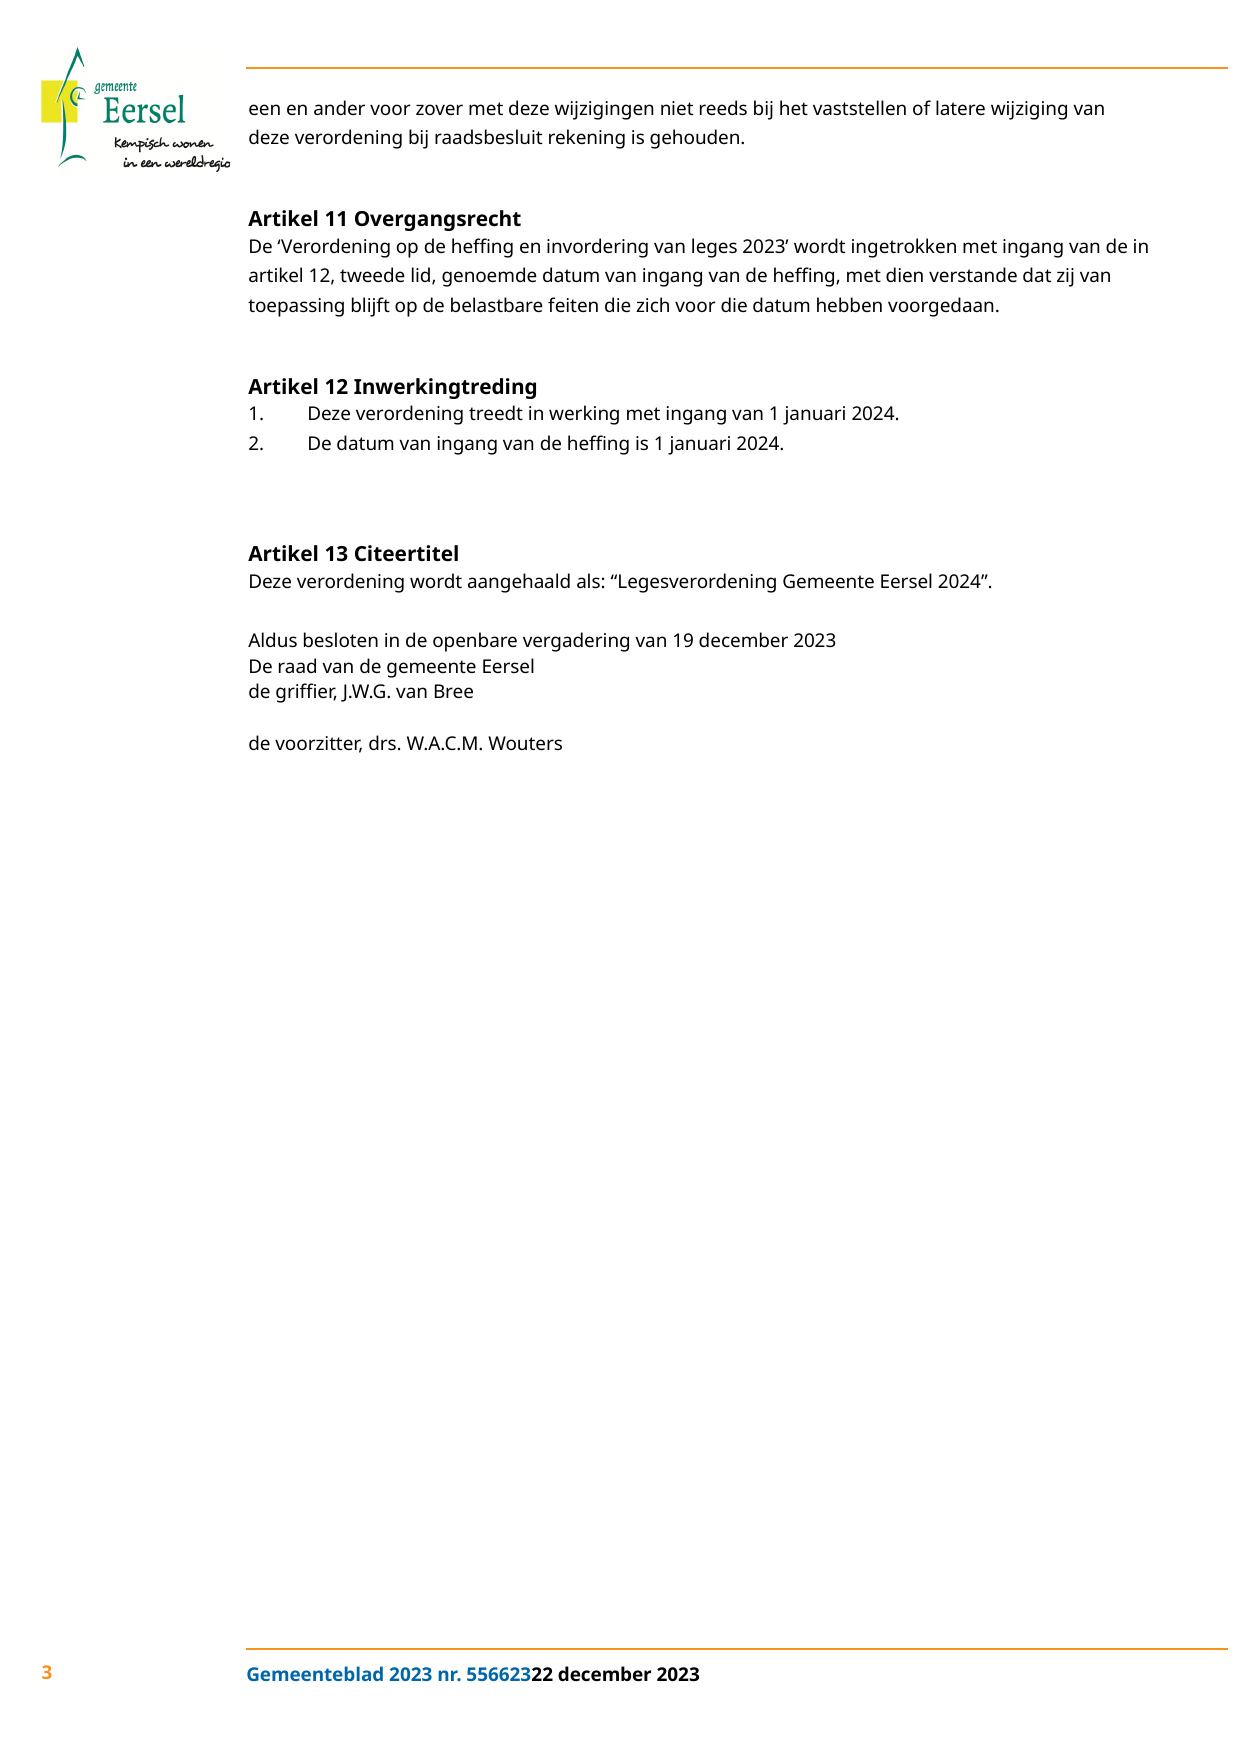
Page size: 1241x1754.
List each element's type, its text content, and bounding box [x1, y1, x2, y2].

text de griffier, J.W.G. van Bree [248, 679, 1152, 704]
text de voorzitter, drs. W.A.C.M. Wouters [248, 730, 1152, 756]
list De datum van ingang van de heffing is 1 januari 2024. [248, 430, 1152, 456]
text Artikel 13 Citeertitel [248, 539, 1152, 568]
picture [41, 47, 231, 172]
text Artikel 12 Inwerkingtreding [248, 372, 1152, 400]
text De raad van de gemeente Eersel [248, 653, 1152, 679]
text Aldus besloten in de openbare vergadering van 19 december 2023 [248, 627, 1152, 653]
text Artikel 11 Overgangsrecht [248, 204, 1152, 233]
text een en ander voor zover met deze wijzigingen niet reeds bij het vaststellen of latere wijziging van deze verordening bij raadsbesluit rekening is gehouden. [248, 95, 1152, 150]
list Deze verordening treedt in werking met ingang van 1 januari 2024. [248, 400, 1152, 426]
text Deze verordening wordt aangehaald als: “Legesverordening Gemeente Eersel 2024”. [248, 568, 1152, 594]
text De ‘Verordening op de heffing en invordering van leges 2023’ wordt ingetrokken met ingang van de in artikel 12, tweede lid, genoemde datum van ingang van de heffing, met dien verstande dat zij van toepassing blijft op de belastbare feiten die zich voor die datum hebben voorgedaan. [248, 233, 1152, 318]
